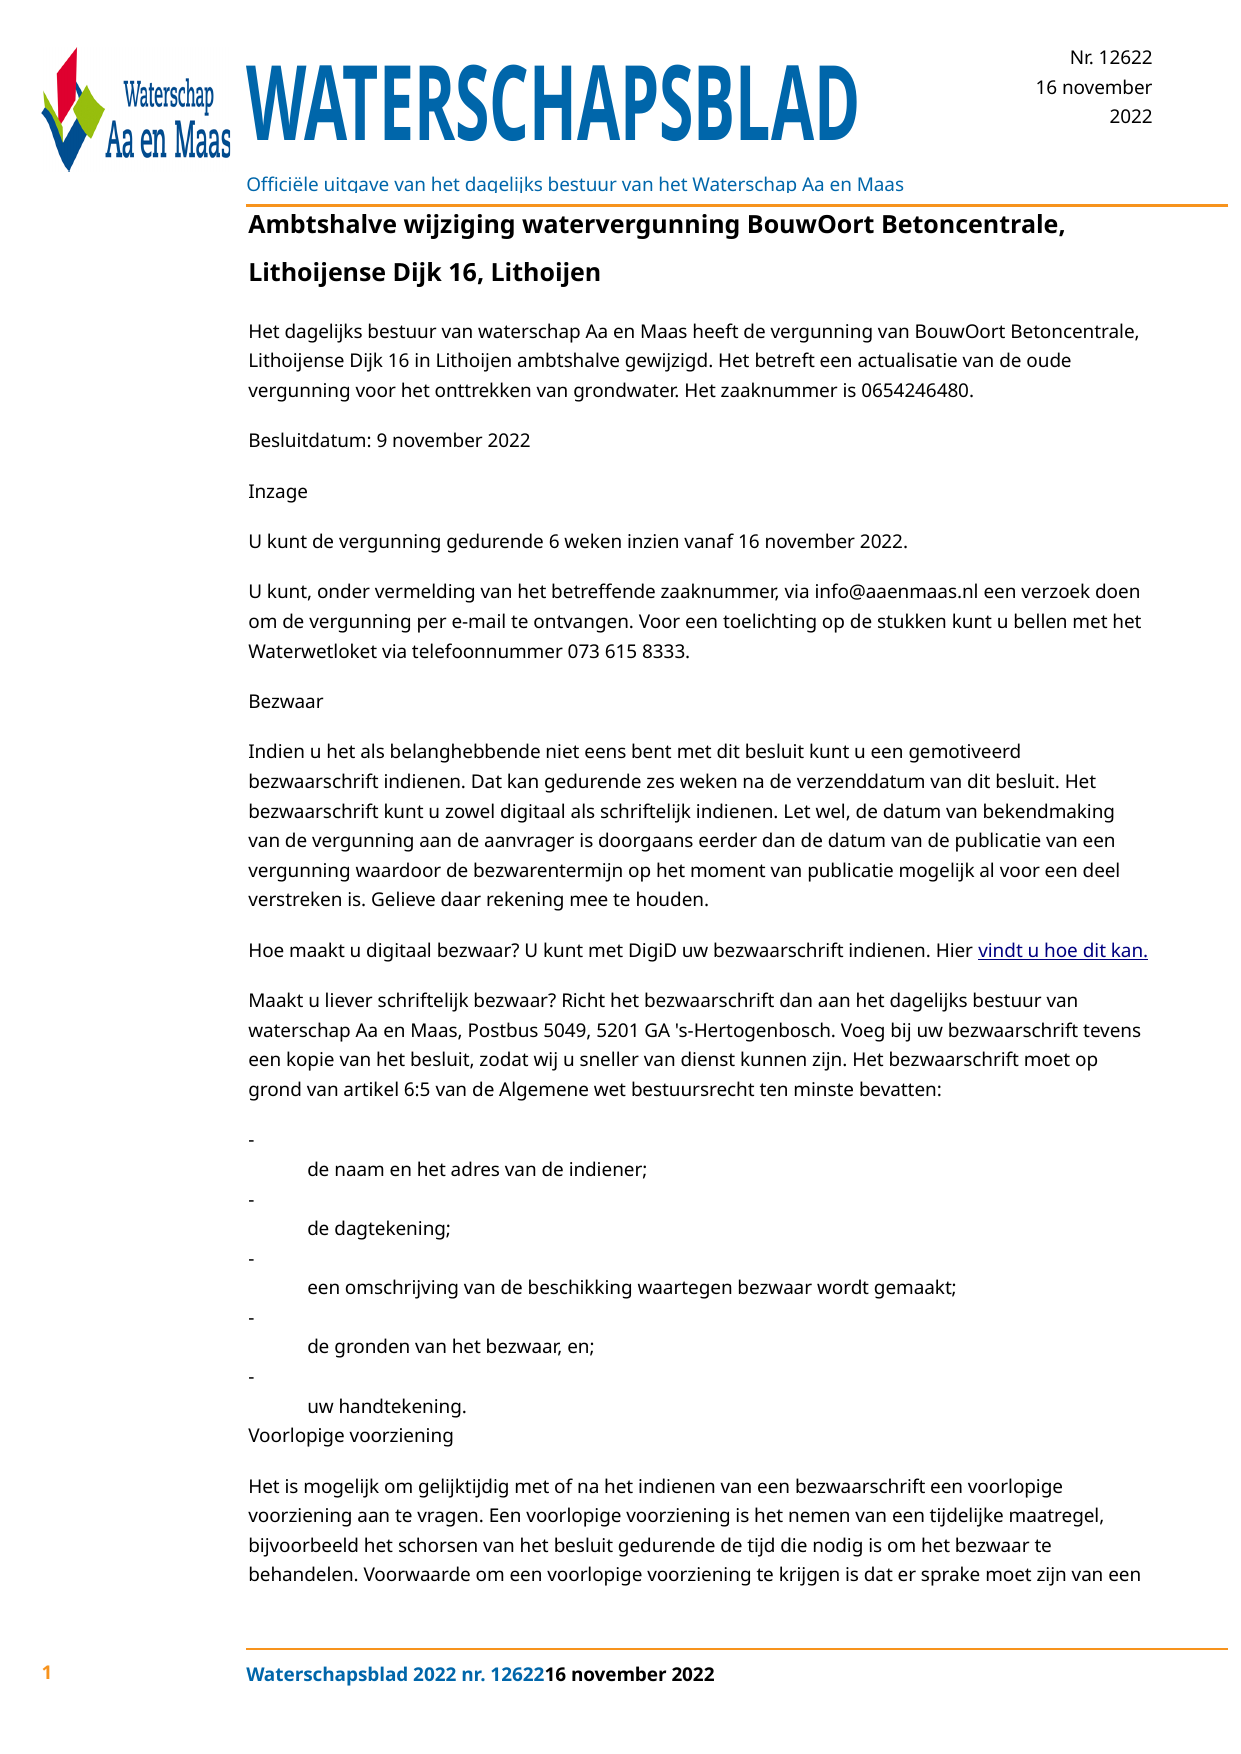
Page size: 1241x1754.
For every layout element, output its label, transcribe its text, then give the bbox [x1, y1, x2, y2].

list de gronden van het bezwaar, en; [248, 1334, 1152, 1359]
text Indien u het als belanghebbende niet eens bent met dit besluit kunt u een gemotiveerd bezwaarschrift indienen. Dat kan gedurende zes weken na de verzenddatum van dit besluit. Het bezwaarschrift kunt u zowel digitaal als schriftelijk indienen. Let wel, de datum van bekendmaking van de vergunning aan de aanvrager is doorgaans eerder dan de datum van de publicatie van een vergunning waardoor de bezwarentermijn op het moment van publicatie mogelijk al voor een deel verstreken is. Gelieve daar rekening mee te houden. [248, 739, 1152, 912]
list de dagtekening; [248, 1215, 1152, 1241]
list uw handtekening. [248, 1393, 1152, 1419]
text Het dagelijks bestuur van waterschap Aa en Maas heeft de vergunning van BouwOort Betoncentrale, Lithoijense Dijk 16 in Lithoijen ambtshalve gewijzigd. Het betreft een actualisatie van de oude vergunning voor het onttrekken van grondwater. Het zaaknummer is 0654246480. [248, 318, 1152, 403]
text Het is mogelijk om gelijktijdig met of na het indienen van een bezwaarschrift een voorlopige voorziening aan te vragen. Een voorlopige voorziening is het nemen van een tijdelijke maatregel, bijvoorbeeld het schorsen van het besluit gedurende de tijd die nodig is om het bezwaar te behandelen. Voorwaarde om een voorlopige voorziening te krijgen is dat er sprake moet zijn van een [248, 1473, 1152, 1587]
text Inzage [248, 478, 1152, 504]
list een omschrijving van de beschikking waartegen bezwaar wordt gemaakt; [248, 1274, 1152, 1300]
text Maakt u liever schriftelijk bezwaar? Richt het bezwaarschrift dan aan het dagelijks bestuur van waterschap Aa en Maas, Postbus 5049, 5201 GA 's-Hertogenbosch. Voeg bij uw bezwaarschrift tevens een kopie van het besluit, zodat wij u sneller van dienst kunnen zijn. Het bezwaarschrift moet op grond van artikel 6:5 van de Algemene wet bestuursrecht ten minste bevatten: [248, 987, 1152, 1102]
text Besluitdatum: 9 november 2022 [248, 427, 1152, 453]
text Hoe maakt u digitaal bezwaar? U kunt met DigiD uw bezwaarschrift indienen. Hier vindt u hoe dit kan. [248, 937, 1152, 963]
text U kunt de vergunning gedurende 6 weken inzien vanaf 16 november 2022. [248, 528, 1152, 554]
text Bezwaar [248, 688, 1152, 714]
picture [41, 47, 231, 172]
list de naam en het adres van de indiener; [248, 1156, 1152, 1182]
text Ambtshalve wijziging watervergunning BouwOort Betoncentrale, Lithoijense Dijk 16, Lithoijen [248, 207, 1152, 288]
text U kunt, onder vermelding van het betreffende zaaknummer, via info@aaenmaas.nl een verzoek doen om de vergunning per e-mail te ontvangen. Voor een toelichting op de stukken kunt u bellen met het Waterwetloket via telefoonnummer 073 615 8333. [248, 579, 1152, 664]
text Voorlopige voorziening [248, 1422, 1152, 1448]
